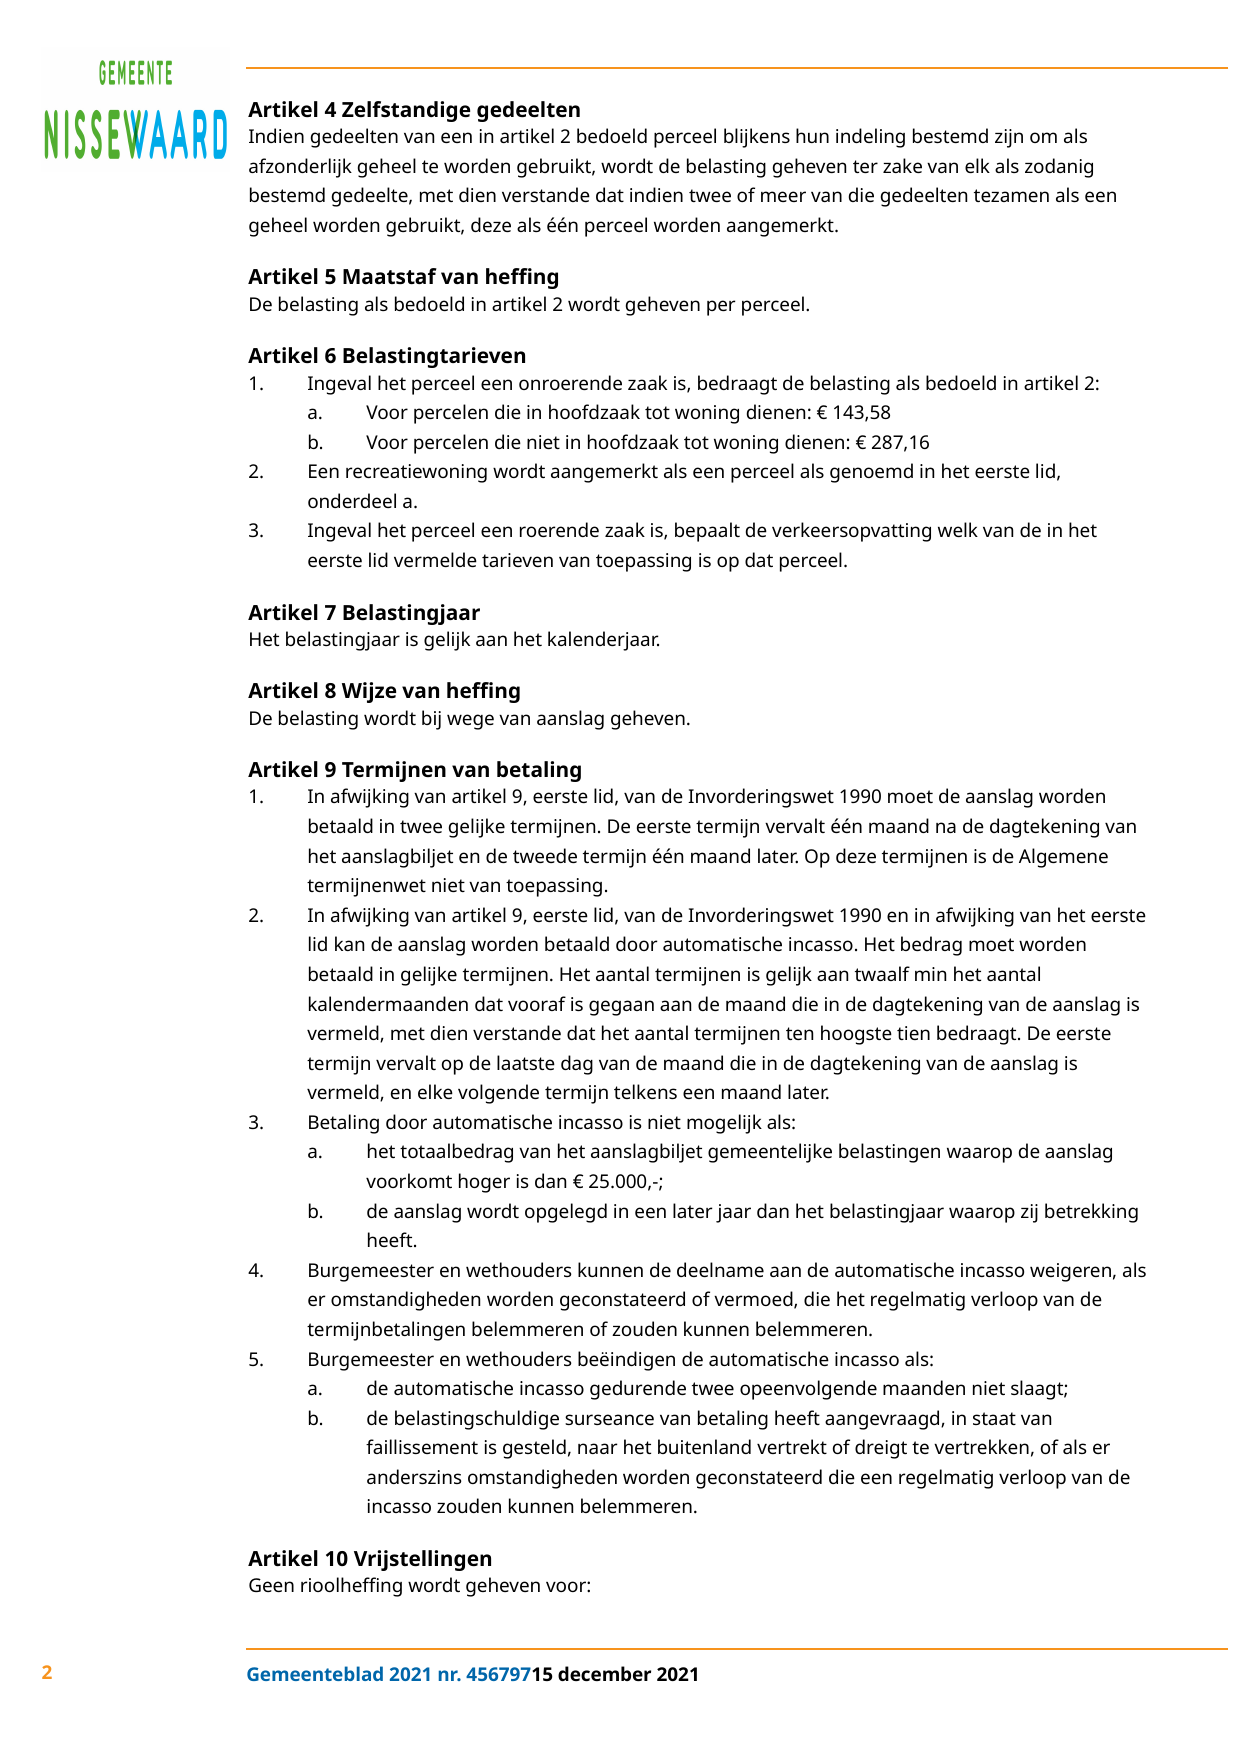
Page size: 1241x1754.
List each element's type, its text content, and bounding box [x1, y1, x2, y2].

list de automatische incasso gedurende twee opeenvolgende maanden niet slaagt; [307, 1375, 1152, 1401]
text Indien gedeelten van een in artikel 2 bedoeld perceel blijkens hun indeling bestemd zijn om als afzonderlijk geheel te worden gebruikt, wordt de belasting geheven ter zake van elk als zodanig bestemd gedeelte, met dien verstande dat indien twee of meer van die gedeelten tezamen als een geheel worden gebruikt, deze als één perceel worden aangemerkt. [248, 123, 1152, 238]
text Artikel 7 Belastingjaar [248, 598, 1152, 626]
list het totaalbedrag van het aanslagbiljet gemeentelijke belastingen waarop de aanslag voorkomt hoger is dan € 25.000,-; [307, 1139, 1152, 1194]
list de aanslag wordt opgelegd in een later jaar dan het belastingjaar waarop zij betrekking heeft. [307, 1198, 1152, 1253]
text Artikel 8 Wijze van heffing [248, 676, 1152, 705]
text Het belastingjaar is gelijk aan het kalenderjaar. [248, 626, 1152, 652]
list Voor percelen die in hoofdzaak tot woning dienen: € 143,58 [307, 399, 1152, 425]
text De belasting als bedoeld in artikel 2 wordt geheven per perceel. [248, 291, 1152, 317]
list In afwijking van artikel 9, eerste lid, van de Invorderingswet 1990 en in afwijking van het eerste lid kan de aanslag worden betaald door automatische incasso. Het bedrag moet worden betaald in gelijke termijnen. Het aantal termijnen is gelijk aan twaalf min het aantal kalendermaanden dat vooraf is gegaan aan de maand die in de dagtekening van de aanslag is vermeld, met dien verstande dat het aantal termijnen ten hoogste tien bedraagt. De eerste termijn vervalt op de laatste dag van de maand die in de dagtekening van de aanslag is vermeld, en elke volgende termijn telkens een maand later. [248, 902, 1152, 1105]
list Ingeval het perceel een roerende zaak is, bepaalt de verkeersopvatting welk van de in het eerste lid vermelde tarieven van toepassing is op dat perceel. [248, 518, 1152, 573]
text Artikel 5 Maatstaf van heffing [248, 262, 1152, 291]
list Burgemeester en wethouders beëindigen de automatische incasso als: [248, 1346, 1152, 1372]
list de belastingschuldige surseance van betaling heeft aangevraagd, in staat van faillissement is gesteld, naar het buitenland vertrekt of dreigt te vertrekken, of als er anderszins omstandigheden worden geconstateerd die een regelmatig verloop van de incasso zouden kunnen belemmeren. [307, 1405, 1152, 1519]
list Betaling door automatische incasso is niet mogelijk als: [248, 1109, 1152, 1135]
picture [41, 47, 231, 172]
text Artikel 9 Termijnen van betaling [248, 755, 1152, 784]
list Ingeval het perceel een onroerende zaak is, bedraagt de belasting als bedoeld in artikel 2: [248, 370, 1152, 395]
text Artikel 10 Vrijstellingen [248, 1544, 1152, 1573]
text Artikel 6 Belastingtarieven [248, 341, 1152, 370]
list In afwijking van artikel 9, eerste lid, van de Invorderingswet 1990 moet de aanslag worden betaald in twee gelijke termijnen. De eerste termijn vervalt één maand na de dagtekening van het aanslagbiljet en de tweede termijn één maand later. Op deze termijnen is de Algemene termijnenwet niet van toepassing. [248, 784, 1152, 898]
list Voor percelen die niet in hoofdzaak tot woning dienen: € 287,16 [307, 429, 1152, 454]
text De belasting wordt bij wege van aanslag geheven. [248, 705, 1152, 731]
text Artikel 4 Zelfstandige gedeelten [248, 95, 1152, 123]
list Een recreatiewoning wordt aangemerkt als een perceel als genoemd in het eerste lid, onderdeel a. [248, 458, 1152, 514]
text Geen rioolheffing wordt geheven voor: [248, 1573, 1152, 1598]
list Burgemeester en wethouders kunnen de deelname aan de automatische incasso weigeren, als er omstandigheden worden geconstateerd of vermoed, die het regelmatig verloop van de termijnbetalingen belemmeren of zouden kunnen belemmeren. [248, 1257, 1152, 1342]
